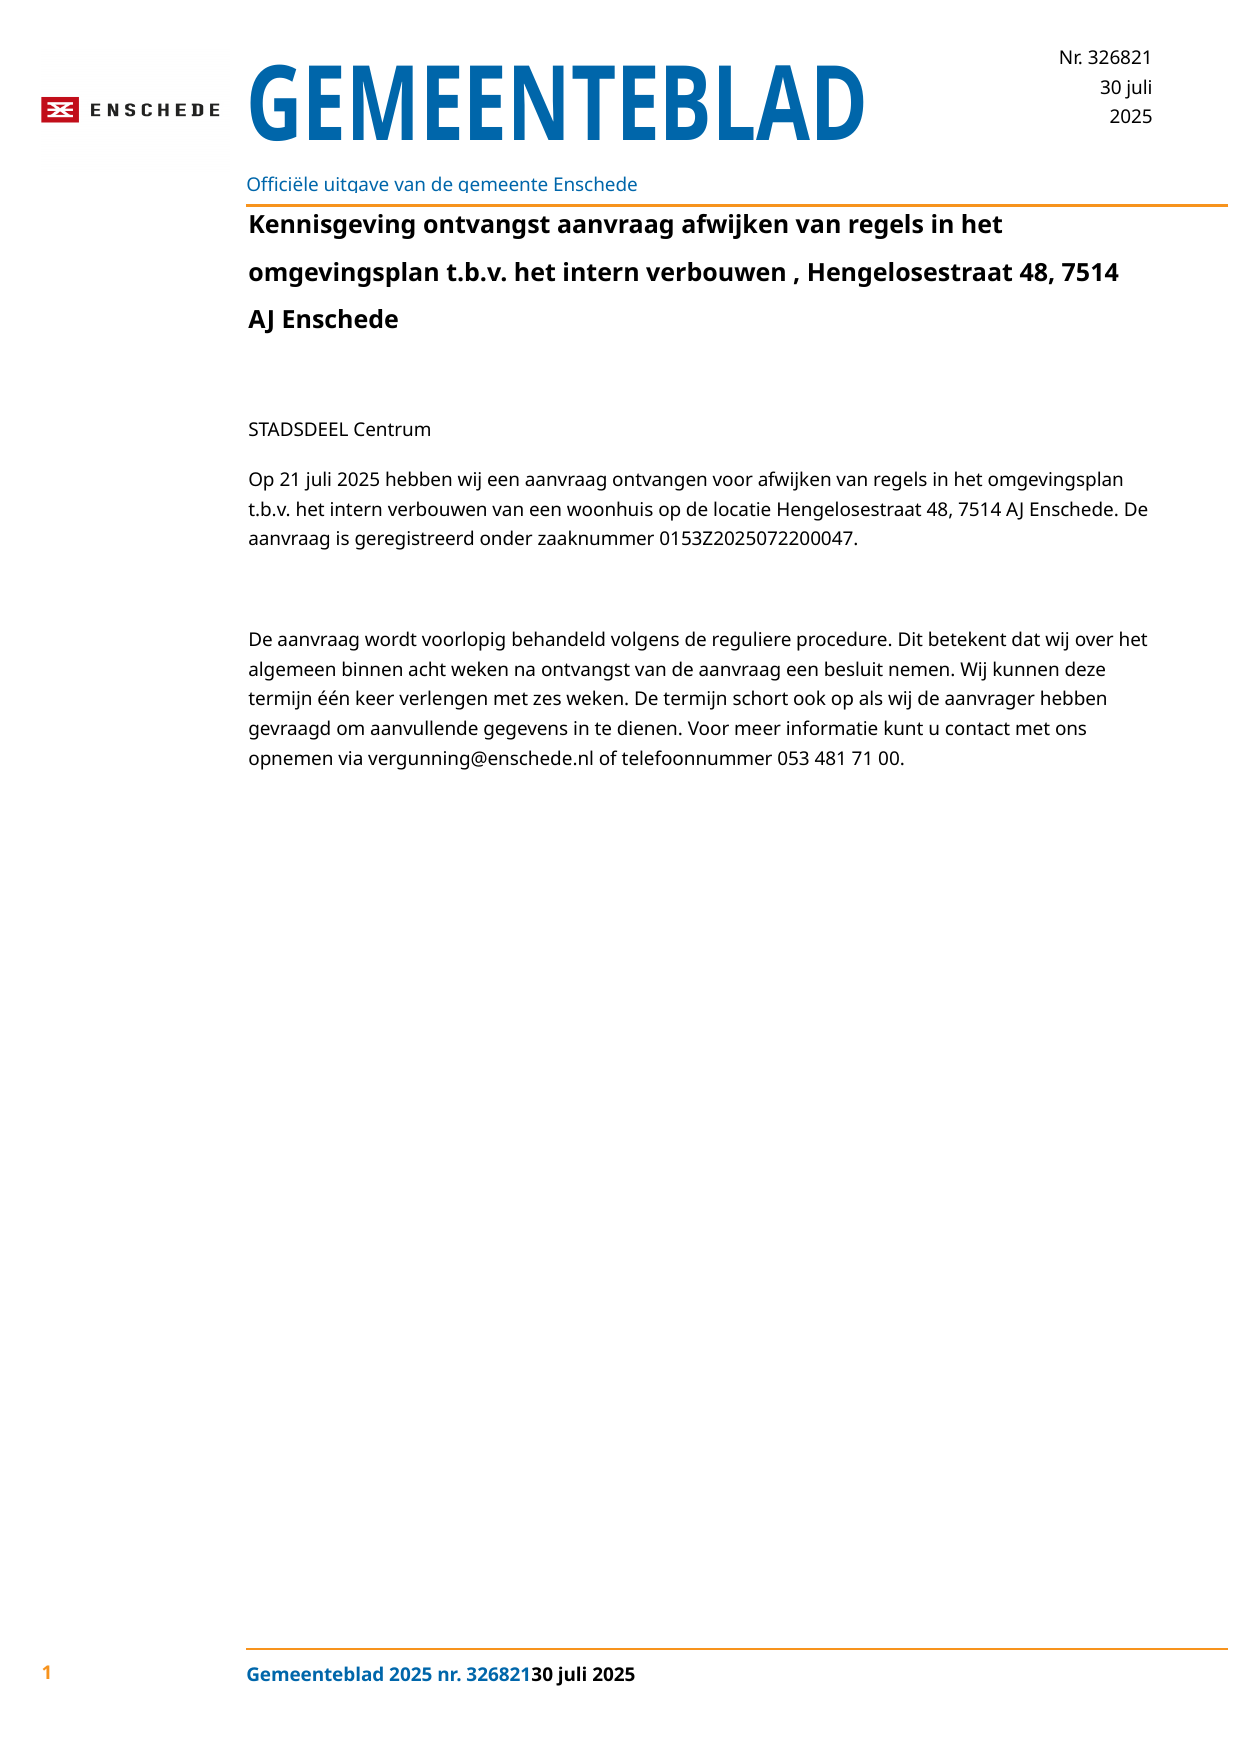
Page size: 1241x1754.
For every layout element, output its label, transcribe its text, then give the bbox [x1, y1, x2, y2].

text STADSDEEL Centrum [248, 416, 1152, 442]
text De aanvraag wordt voorlopig behandeld volgens de reguliere procedure. Dit betekent dat wij over het algemeen binnen acht weken na ontvangst van de aanvraag een besluit nemen. Wij kunnen deze termijn één keer verlengen met zes weken. De termijn schort ook op als wij de aanvrager hebben gevraagd om aanvullende gegevens in te dienen. Voor meer informatie kunt u contact met ons opnemen via vergunning@enschede.nl of telefoonnummer 053 481 71 00. [248, 626, 1152, 770]
picture [41, 47, 231, 172]
text Op 21 juli 2025 hebben wij een aanvraag ontvangen voor afwijken van regels in het omgevingsplan t.b.v. het intern verbouwen van een woonhuis op de locatie Hengelosestraat 48, 7514 AJ Enschede. De aanvraag is geregistreerd onder zaaknummer 0153Z2025072200047. [248, 466, 1152, 551]
text Kennisgeving ontvangst aanvraag afwijken van regels in het omgevingsplan t.b.v. het intern verbouwen , Hengelosestraat 48, 7514 AJ Enschede [248, 207, 1152, 336]
